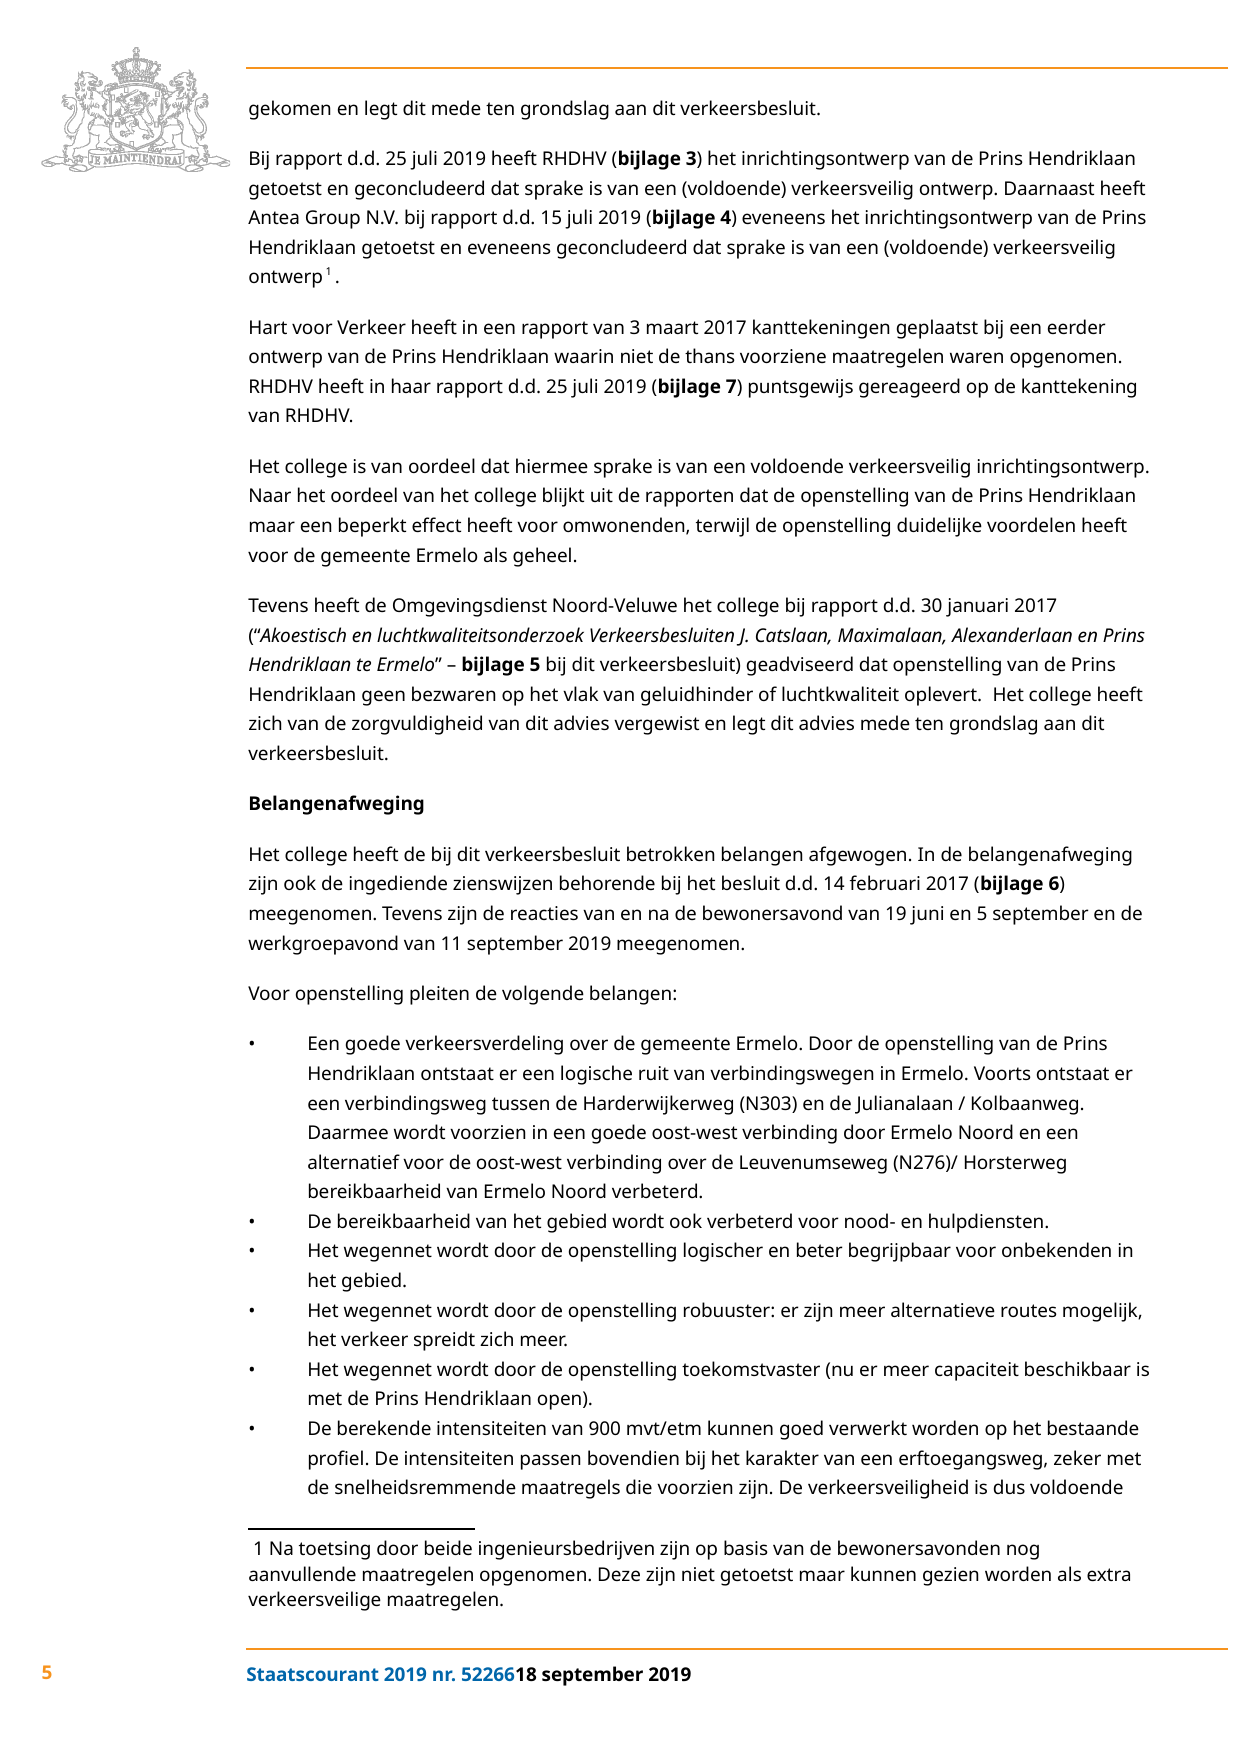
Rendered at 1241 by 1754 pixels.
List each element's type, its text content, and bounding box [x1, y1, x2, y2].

list Het wegennet wordt door de openstelling robuuster: er zijn meer alternatieve routes mogelijk, het verkeer spreidt zich meer. [248, 1297, 1152, 1352]
text Na toetsing door beide ingenieursbedrijven zijn op basis van de bewonersavonden nog aanvullende maatregelen opgenomen. Deze zijn niet getoetst maar kunnen gezien worden als extra verkeersveilige maatregelen. [248, 1535, 1152, 1612]
list Het wegennet wordt door de openstelling toekomstvaster (nu er meer capaciteit beschikbaar is met de Prins Hendriklaan open). [248, 1356, 1152, 1411]
list De bereikbaarheid van het gebied wordt ook verbeterd voor nood- en hulpdiensten. [248, 1208, 1152, 1234]
list Een goede verkeersverdeling over de gemeente Ermelo. Door de openstelling van de Prins Hendriklaan ontstaat er een logische ruit van verbindingswegen in Ermelo. Voorts ontstaat er een verbindingsweg tussen de Harderwijkerweg (N303) en de Julianalaan / Kolbaanweg. Daarmee wordt voorzien in een goede oost-west verbinding door Ermelo Noord en een alternatief voor de oost-west verbinding over de Leuvenumseweg (N276)/ Horsterweg bereikbaarheid van Ermelo Noord verbeterd. [248, 1031, 1152, 1204]
text Het college heeft de bij dit verkeersbesluit betrokken belangen afgewogen. In de belangenafweging zijn ook de ingediende zienswijzen behorende bij het besluit d.d. 14 februari 2017 (bijlage 6) meegenomen. Tevens zijn de reacties van en na de bewonersavond van 19 juni en 5 september en de werkgroepavond van 11 september 2019 meegenomen. [248, 841, 1152, 956]
text Hart voor Verkeer heeft in een rapport van 3 maart 2017 kanttekeningen geplaatst bij een eerder ontwerp van de Prins Hendriklaan waarin niet de thans voorziene maatregelen waren opgenomen. RHDHV heeft in haar rapport d.d. 25 juli 2019 (bijlage 7) puntsgewijs gereageerd op de kanttekening van RHDHV. [248, 314, 1152, 428]
list De berekende intensiteiten van 900 mvt/etm kunnen goed verwerkt worden op het bestaande profiel. De intensiteiten passen bovendien bij het karakter van een erftoegangsweg, zeker met de snelheidsremmende maatregels die voorzien zijn. De verkeersveiligheid is dus voldoende [248, 1415, 1152, 1500]
picture [41, 47, 231, 172]
list Het wegennet wordt door de openstelling logischer en beter begrijpbaar voor onbekenden in het gebied. [248, 1238, 1152, 1293]
text Belangenafweging [248, 791, 1152, 816]
text Het college is van oordeel dat hiermee sprake is van een voldoende verkeersveilig inrichtingsontwerp. Naar het oordeel van het college blijkt uit de rapporten dat de openstelling van de Prins Hendriklaan maar een beperkt effect heeft voor omwonenden, terwijl de openstelling duidelijke voordelen heeft voor de gemeente Ermelo als geheel. [248, 453, 1152, 568]
text Tevens heeft de Omgevingsdienst Noord-Veluwe het college bij rapport d.d. 30 januari 2017 (“Akoestisch en luchtkwaliteitsonderzoek Verkeersbesluiten J. Catslaan, Maximalaan, Alexanderlaan en Prins Hendriklaan te Ermelo” – bijlage 5 bij dit verkeersbesluit) geadviseerd dat openstelling van de Prins Hendriklaan geen bezwaren op het vlak van geluidhinder of luchtkwaliteit oplevert. Het college heeft zich van de zorgvuldigheid van dit advies vergewist en legt dit advies mede ten grondslag aan dit verkeersbesluit. [248, 592, 1152, 766]
text gekomen en legt dit mede ten grondslag aan dit verkeersbesluit. [248, 95, 1152, 121]
text Bij rapport d.d. 25 juli 2019 heeft RHDHV (bijlage 3) het inrichtingsontwerp van de Prins Hendriklaan getoetst en geconcludeerd dat sprake is van een (voldoende) verkeersveilig ontwerp. Daarnaast heeft Antea Group N.V. bij rapport d.d. 15 juli 2019 (bijlage 4) eveneens het inrichtingsontwerp van de Prins Hendriklaan getoetst en eveneens geconcludeerd dat sprake is van een (voldoende) verkeersveilig ontwerp. [248, 145, 1152, 289]
text Voor openstelling pleiten de volgende belangen: [248, 980, 1152, 1006]
